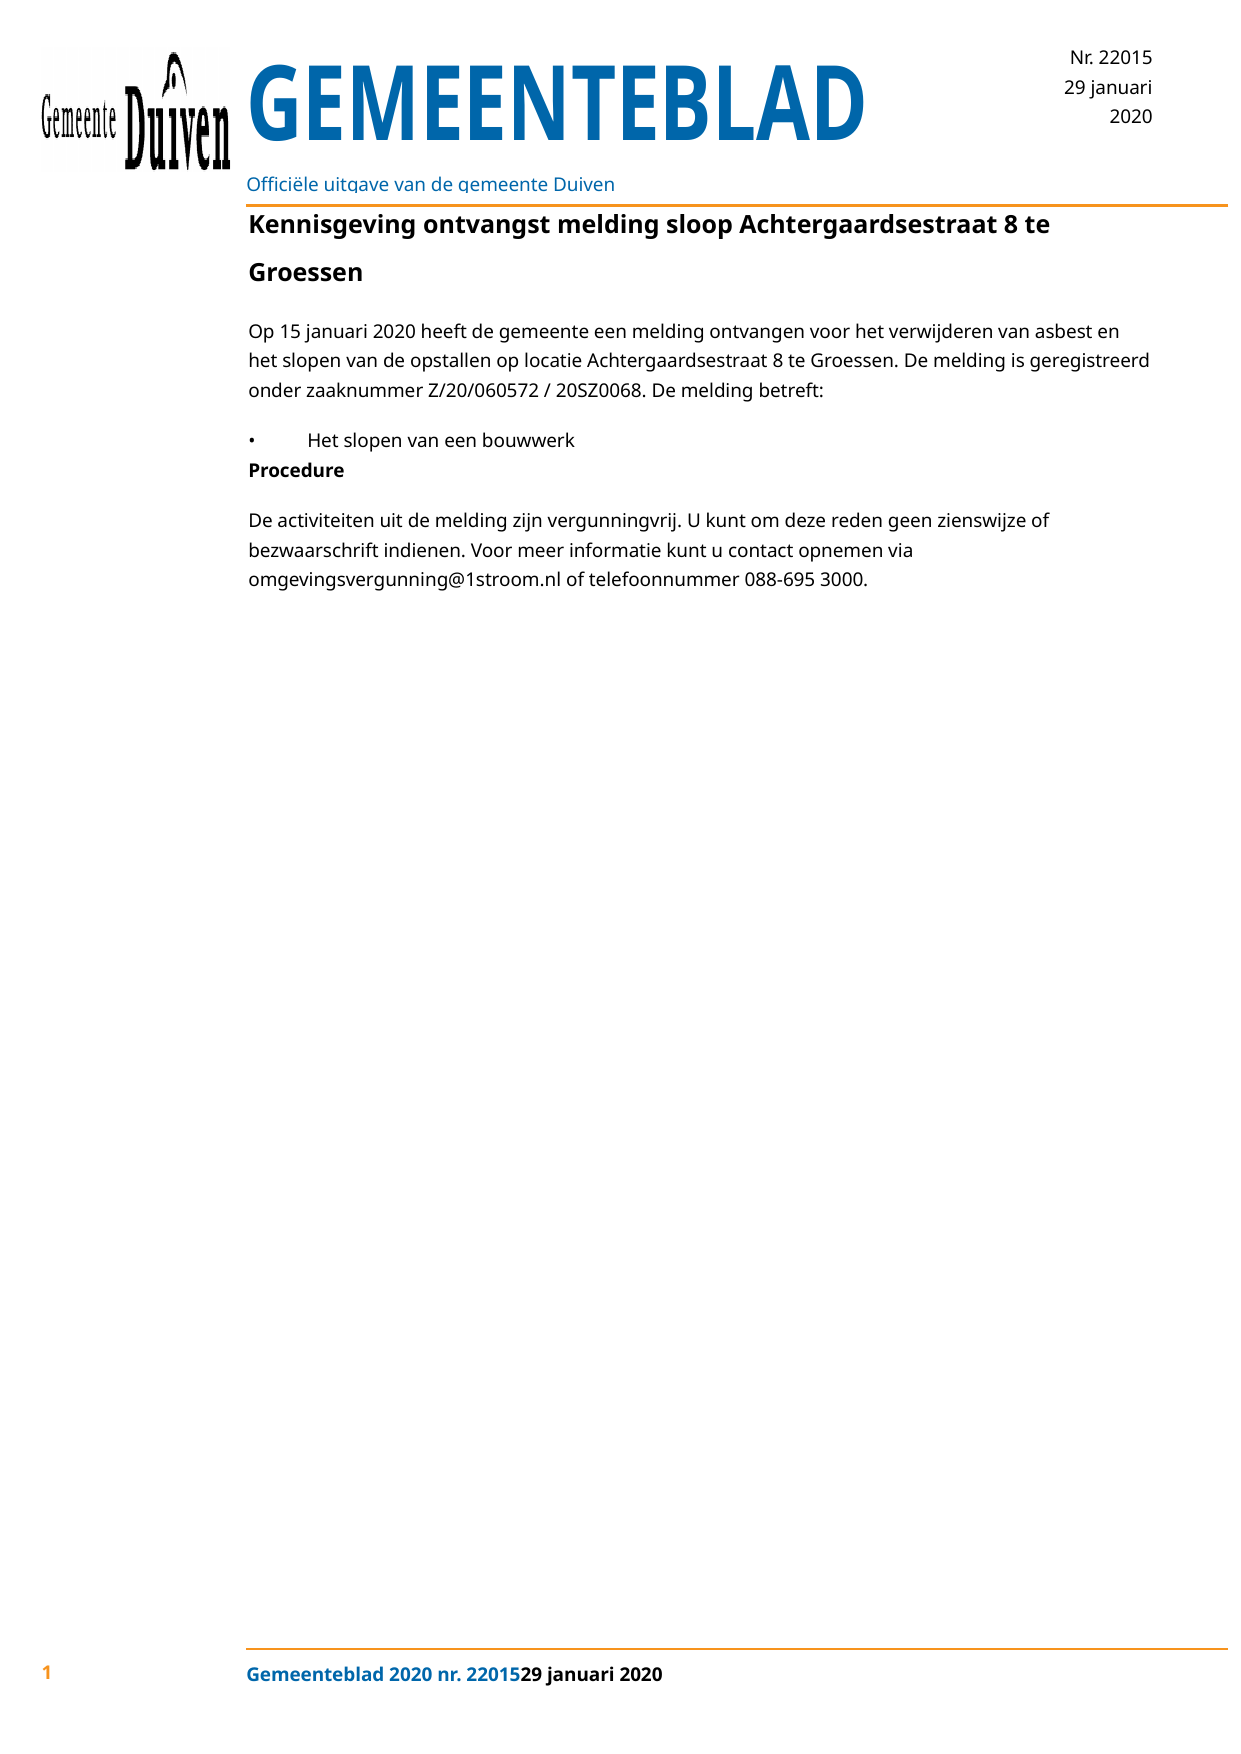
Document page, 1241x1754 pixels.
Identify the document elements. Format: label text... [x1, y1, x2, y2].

text Op 15 januari 2020 heeft de gemeente een melding ontvangen voor het verwijderen van asbest en het slopen van de opstallen op locatie Achtergaardsestraat 8 te Groessen. De melding is geregistreerd onder zaaknummer Z/20/060572 / 20SZ0068. De melding betreft: [248, 318, 1152, 403]
text Kennisgeving ontvangst melding sloop Achtergaardsestraat 8 te Groessen [248, 207, 1152, 288]
text Procedure [248, 457, 1152, 483]
picture [41, 47, 231, 172]
list Het slopen van een bouwwerk [248, 427, 1152, 453]
text De activiteiten uit de melding zijn vergunningvrij. U kunt om deze reden geen zienswijze of bezwaarschrift indienen. Voor meer informatie kunt u contact opnemen via omgevingsvergunning@1stroom.nl of telefoonnummer 088-695 3000. [248, 507, 1152, 592]
